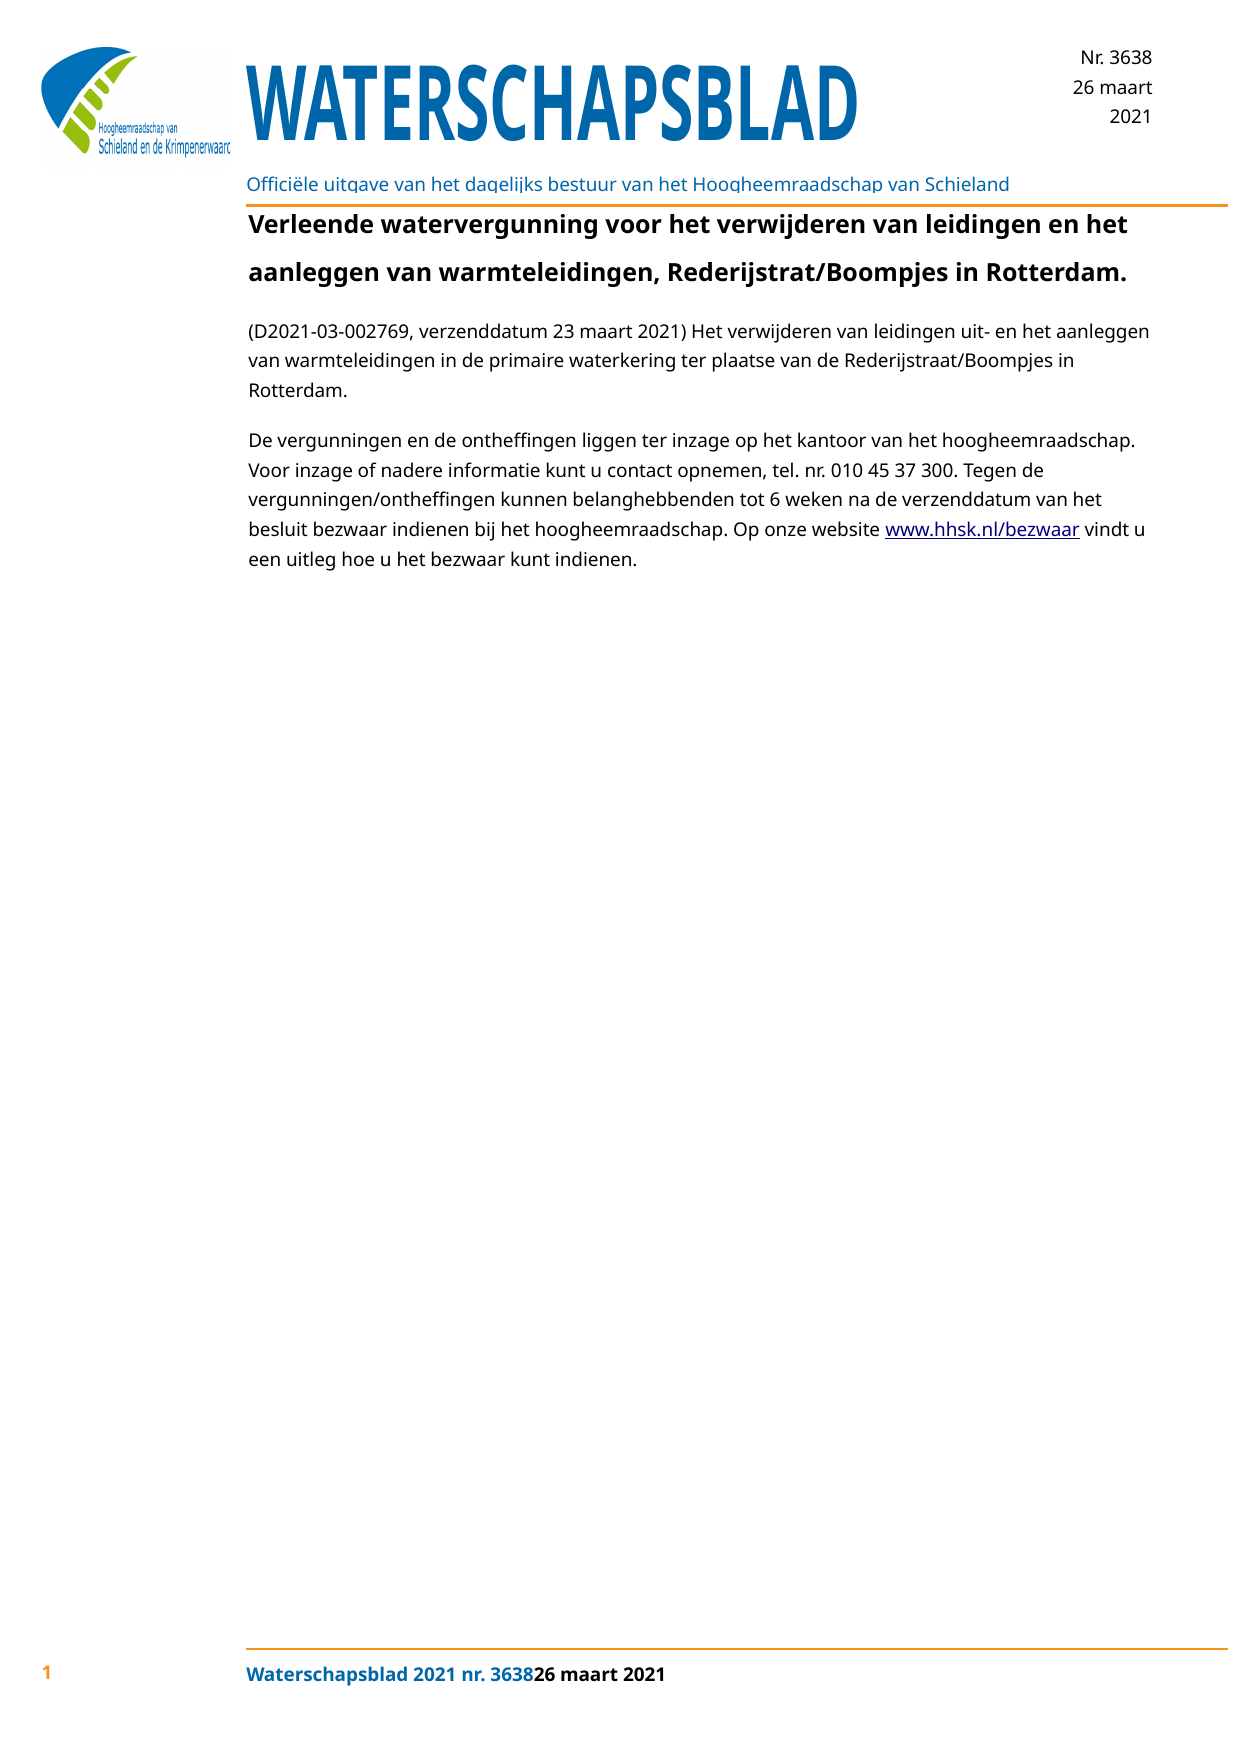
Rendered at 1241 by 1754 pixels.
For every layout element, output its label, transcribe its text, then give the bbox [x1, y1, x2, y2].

picture [41, 47, 231, 172]
text Verleende watervergunning voor het verwijderen van leidingen en het aanleggen van warmteleidingen, Rederijstrat/Boompjes in Rotterdam. [248, 207, 1152, 288]
text (D2021-03-002769, verzenddatum 23 maart 2021) Het verwijderen van leidingen uit- en het aanleggen van warmteleidingen in de primaire waterkering ter plaatse van de Rederijstraat/Boompjes in Rotterdam. [248, 318, 1152, 403]
text De vergunningen en de ontheffingen liggen ter inzage op het kantoor van het hoogheemraadschap. Voor inzage of nadere informatie kunt u contact opnemen, tel. nr. 010 45 37 300. Tegen de vergunningen/ontheffingen kunnen belanghebbenden tot 6 weken na de verzenddatum van het besluit bezwaar indienen bij het hoogheemraadschap. Op onze website www.hhsk.nl/bezwaar vindt u een uitleg hoe u het bezwaar kunt indienen. [248, 427, 1152, 572]
